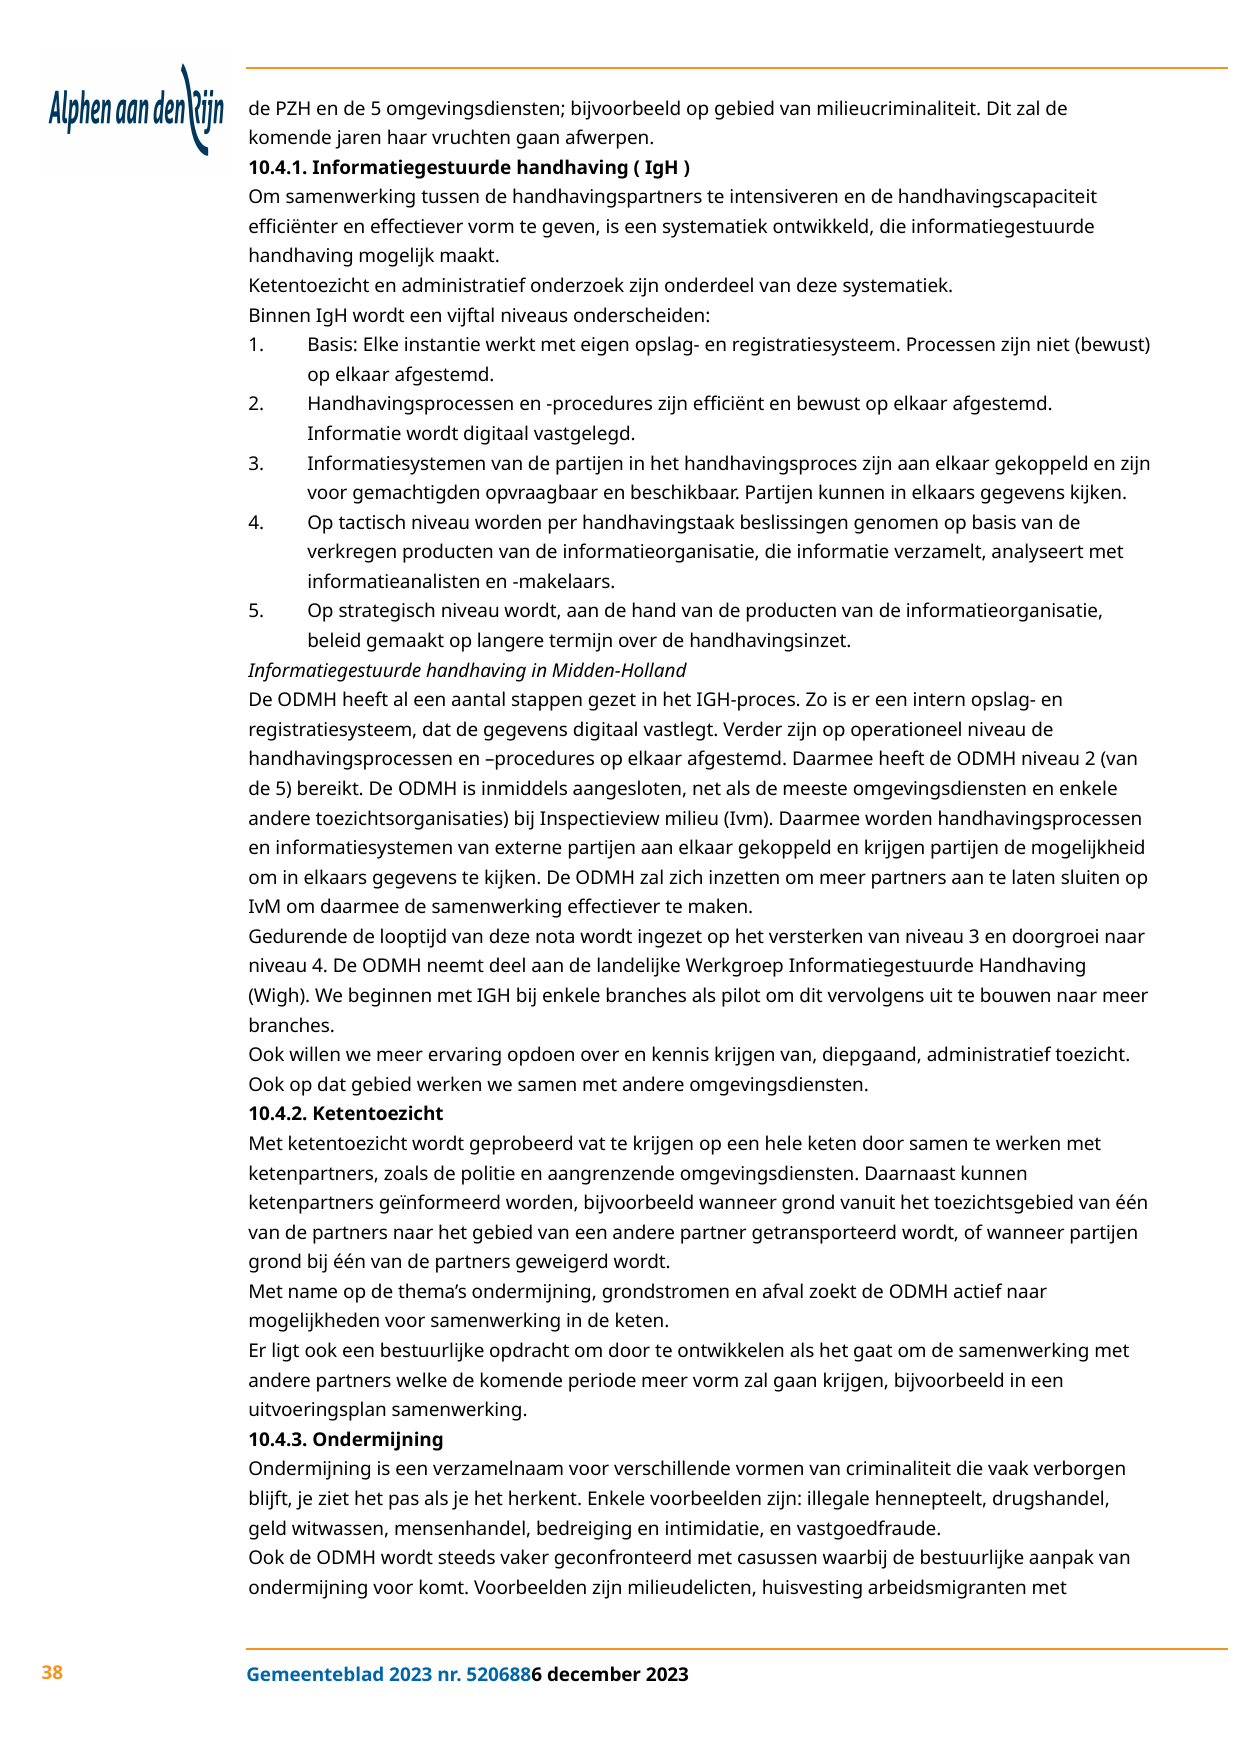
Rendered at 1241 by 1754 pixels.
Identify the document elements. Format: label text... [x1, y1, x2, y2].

list Basis: Elke instantie werkt met eigen opslag- en registratiesysteem. Processen zijn niet (bewust) op elkaar afgestemd. [248, 331, 1152, 387]
text De ODMH heeft al een aantal stappen gezet in het IGH-proces. Zo is er een intern opslag- en registratiesysteem, dat de gegevens digitaal vastlegt. Verder zijn op operationeel niveau de handhavingsprocessen en –procedures op elkaar afgestemd. Daarmee heeft de ODMH niveau 2 (van de 5) bereikt. De ODMH is inmiddels aangesloten, net als de meeste omgevingsdiensten en enkele andere toezichtsorganisaties) bij Inspectieview milieu (Ivm). Daarmee worden handhavingsprocessen en informatiesystemen van externe partijen aan elkaar gekoppeld en krijgen partijen de mogelijkheid om in elkaars gegevens te kijken. De ODMH zal zich inzetten om meer partners aan te laten sluiten op IvM om daarmee de samenwerking effectiever te maken. [248, 686, 1152, 919]
text Ook de ODMH wordt steeds vaker geconfronteerd met casussen waarbij de bestuurlijke aanpak van ondermijning voor komt. Voorbeelden zijn milieudelicten, huisvesting arbeidsmigranten met [248, 1544, 1152, 1600]
text Gedurende de looptijd van deze nota wordt ingezet op het versterken van niveau 3 en doorgroei naar niveau 4. De ODMH neemt deel aan de landelijke Werkgroep Informatiegestuurde Handhaving (Wigh). We beginnen met IGH bij enkele branches als pilot om dit vervolgens uit te bouwen naar meer branches. [248, 923, 1152, 1038]
list Handhavingsprocessen en -procedures zijn efficiënt en bewust op elkaar afgestemd. Informatie wordt digitaal vastgelegd. [248, 391, 1152, 446]
text 10.4.1. Informatiegestuurde handhaving ( IgH ) [248, 154, 1152, 180]
text Er ligt ook een bestuurlijke opdracht om door te ontwikkelen als het gaat om de samenwerking met andere partners welke de komende periode meer vorm zal gaan krijgen, bijvoorbeeld in een uitvoeringsplan samenwerking. [248, 1337, 1152, 1422]
text Binnen IgH wordt een vijftal niveaus onderscheiden: [248, 302, 1152, 328]
text 10.4.2. Ketentoezicht [248, 1101, 1152, 1126]
text Ondermijning is een verzamelnaam voor verschillende vormen van criminaliteit die vaak verborgen blijft, je ziet het pas als je het herkent. Enkele voorbeelden zijn: illegale hennepteelt, drugshandel, geld witwassen, mensenhandel, bedreiging en intimidatie, en vastgoedfraude. [248, 1456, 1152, 1541]
list Op strategisch niveau wordt, aan de hand van de producten van de informatieorganisatie, beleid gemaakt op langere termijn over de handhavingsinzet. [248, 598, 1152, 653]
text Om samenwerking tussen de handhavingspartners te intensiveren en de handhavingscapaciteit efficiënter en effectiever vorm te geven, is een systematiek ontwikkeld, die informatiegestuurde handhaving mogelijk maakt. [248, 183, 1152, 268]
text Ook willen we meer ervaring opdoen over en kennis krijgen van, diepgaand, administratief toezicht. Ook op dat gebied werken we samen met andere omgevingsdiensten. [248, 1041, 1152, 1097]
text Met ketentoezicht wordt geprobeerd vat te krijgen op een hele keten door samen te werken met ketenpartners, zoals de politie en aangrenzende omgevingsdiensten. Daarnaast kunnen ketenpartners geïnformeerd worden, bijvoorbeeld wanneer grond vanuit het toezichtsgebied van één van de partners naar het gebied van een andere partner getransporteerd wordt, of wanneer partijen grond bij één van de partners geweigerd wordt. [248, 1130, 1152, 1274]
list Op tactisch niveau worden per handhavingstaak beslissingen genomen op basis van de verkregen producten van de informatieorganisatie, die informatie verzamelt, analyseert met informatieanalisten en -makelaars. [248, 509, 1152, 594]
picture [41, 47, 231, 172]
text 10.4.3. Ondermijning [248, 1426, 1152, 1452]
text Ketentoezicht en administratief onderzoek zijn onderdeel van deze systematiek. [248, 272, 1152, 298]
text Informatiegestuurde handhaving in Midden-Holland [248, 657, 1152, 683]
list Informatiesystemen van de partijen in het handhavingsproces zijn aan elkaar gekoppeld en zijn voor gemachtigden opvraagbaar en beschikbaar. Partijen kunnen in elkaars gegevens kijken. [248, 450, 1152, 505]
text de PZH en de 5 omgevingsdiensten; bijvoorbeeld op gebied van milieucriminaliteit. Dit zal de komende jaren haar vruchten gaan afwerpen. [248, 95, 1152, 150]
text Met name op de thema’s ondermijning, grondstromen en afval zoekt de ODMH actief naar mogelijkheden voor samenwerking in de keten. [248, 1278, 1152, 1333]
